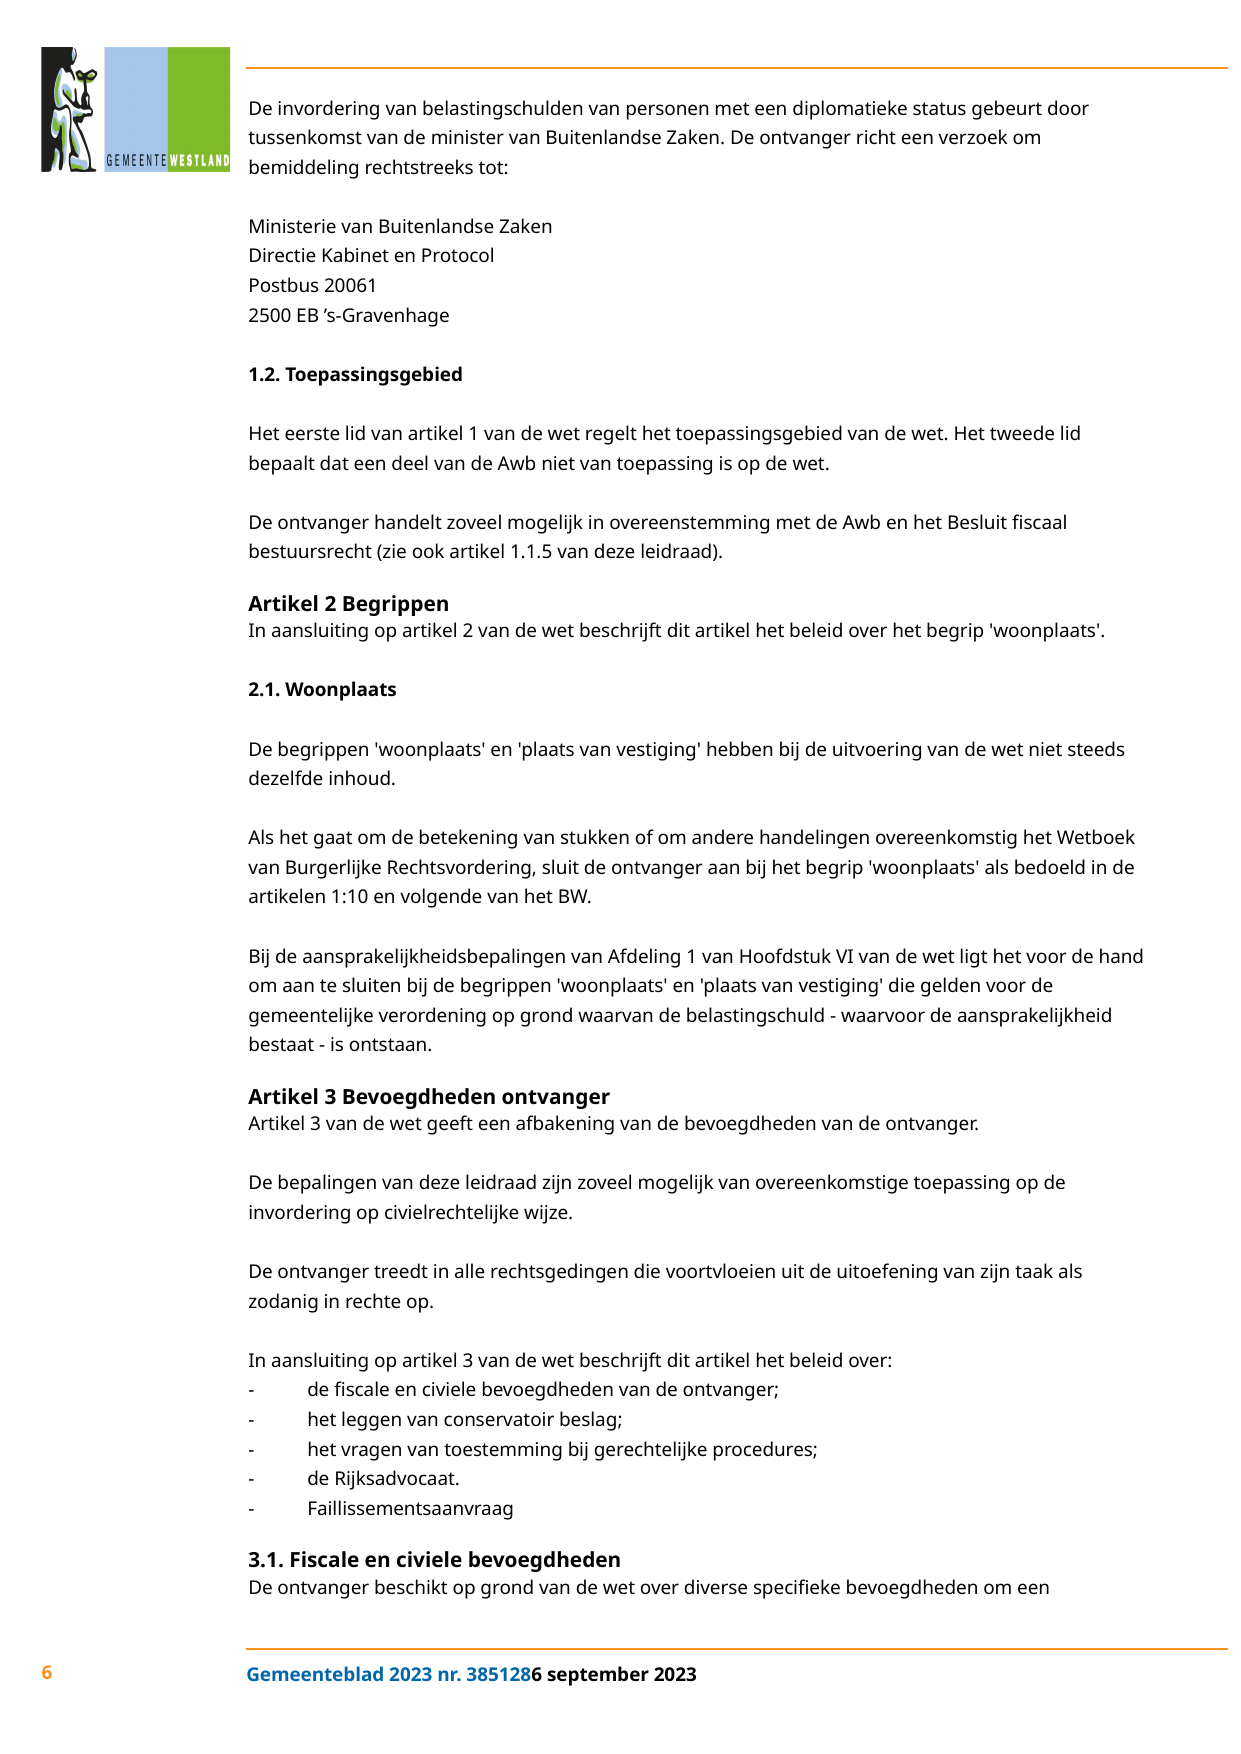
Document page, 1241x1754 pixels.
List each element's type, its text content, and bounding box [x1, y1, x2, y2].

text In aansluiting op artikel 2 van de wet beschrijft dit artikel het beleid over het begrip 'woonplaats'. [248, 617, 1152, 643]
text De ontvanger beschikt op grond van de wet over diverse specifieke bevoegdheden om een [248, 1574, 1152, 1599]
text De invordering van belastingschulden van personen met een diplomatieke status gebeurt door tussenkomst van de minister van Buitenlandse Zaken. De ontvanger richt een verzoek om bemiddeling rechtstreeks tot: [248, 95, 1152, 180]
text Als het gaat om de betekening van stukken of om andere handelingen overeenkomstig het Wetboek van Burgerlijke Rechtsvordering, sluit de ontvanger aan bij het begrip 'woonplaats' als bedoeld in de artikelen 1:10 en volgende van het BW. [248, 824, 1152, 909]
text Artikel 3 Bevoegdheden ontvanger [248, 1082, 1152, 1110]
text Artikel 2 Begrippen [248, 589, 1152, 617]
text De ontvanger treedt in alle rechtsgedingen die voortvloeien uit de uitoefening van zijn taak als zodanig in rechte op. [248, 1258, 1152, 1314]
text 2.1. Woonplaats [248, 677, 1152, 702]
text Directie Kabinet en Protocol [248, 243, 1152, 268]
list de fiscale en civiele bevoegdheden van de ontvanger; [248, 1377, 1152, 1402]
picture [41, 47, 231, 172]
text De ontvanger handelt zoveel mogelijk in overeenstemming met de Awb en het Besluit fiscaal bestuursrecht (zie ook artikel 1.1.5 van deze leidraad). [248, 509, 1152, 564]
list Faillissementsaanvraag [248, 1495, 1152, 1521]
text 3.1. Fiscale en civiele bevoegdheden [248, 1545, 1152, 1574]
text Bij de aansprakelijkheidsbepalingen van Afdeling 1 van Hoofdstuk VI van de wet ligt het voor de hand om aan te sluiten bij de begrippen 'woonplaats' en 'plaats van vestiging' die gelden voor de gemeentelijke verordening op grond waarvan de belastingschuld - waarvoor de aansprakelijkheid bestaat - is ontstaan. [248, 943, 1152, 1057]
text In aansluiting op artikel 3 van de wet beschrijft dit artikel het beleid over: [248, 1347, 1152, 1373]
text De begrippen 'woonplaats' en 'plaats van vestiging' hebben bij de uitvoering van de wet niet steeds dezelfde inhoud. [248, 736, 1152, 791]
list het vragen van toestemming bij gerechtelijke procedures; [248, 1436, 1152, 1462]
text Postbus 20061 [248, 272, 1152, 298]
text Ministerie van Buitenlandse Zaken [248, 213, 1152, 239]
text Artikel 3 van de wet geeft een afbakening van de bevoegdheden van de ontvanger. [248, 1110, 1152, 1136]
list het leggen van conservatoir beslag; [248, 1406, 1152, 1432]
list de Rijksadvocaat. [248, 1465, 1152, 1491]
text 1.2. Toepassingsgebied [248, 361, 1152, 387]
text De bepalingen van deze leidraad zijn zoveel mogelijk van overeenkomstige toepassing op de invordering op civielrechtelijke wijze. [248, 1169, 1152, 1225]
text 2500 EB ’s-Gravenhage [248, 302, 1152, 328]
text Het eerste lid van artikel 1 van de wet regelt het toepassingsgebied van de wet. Het tweede lid bepaalt dat een deel van de Awb niet van toepassing is op de wet. [248, 420, 1152, 476]
